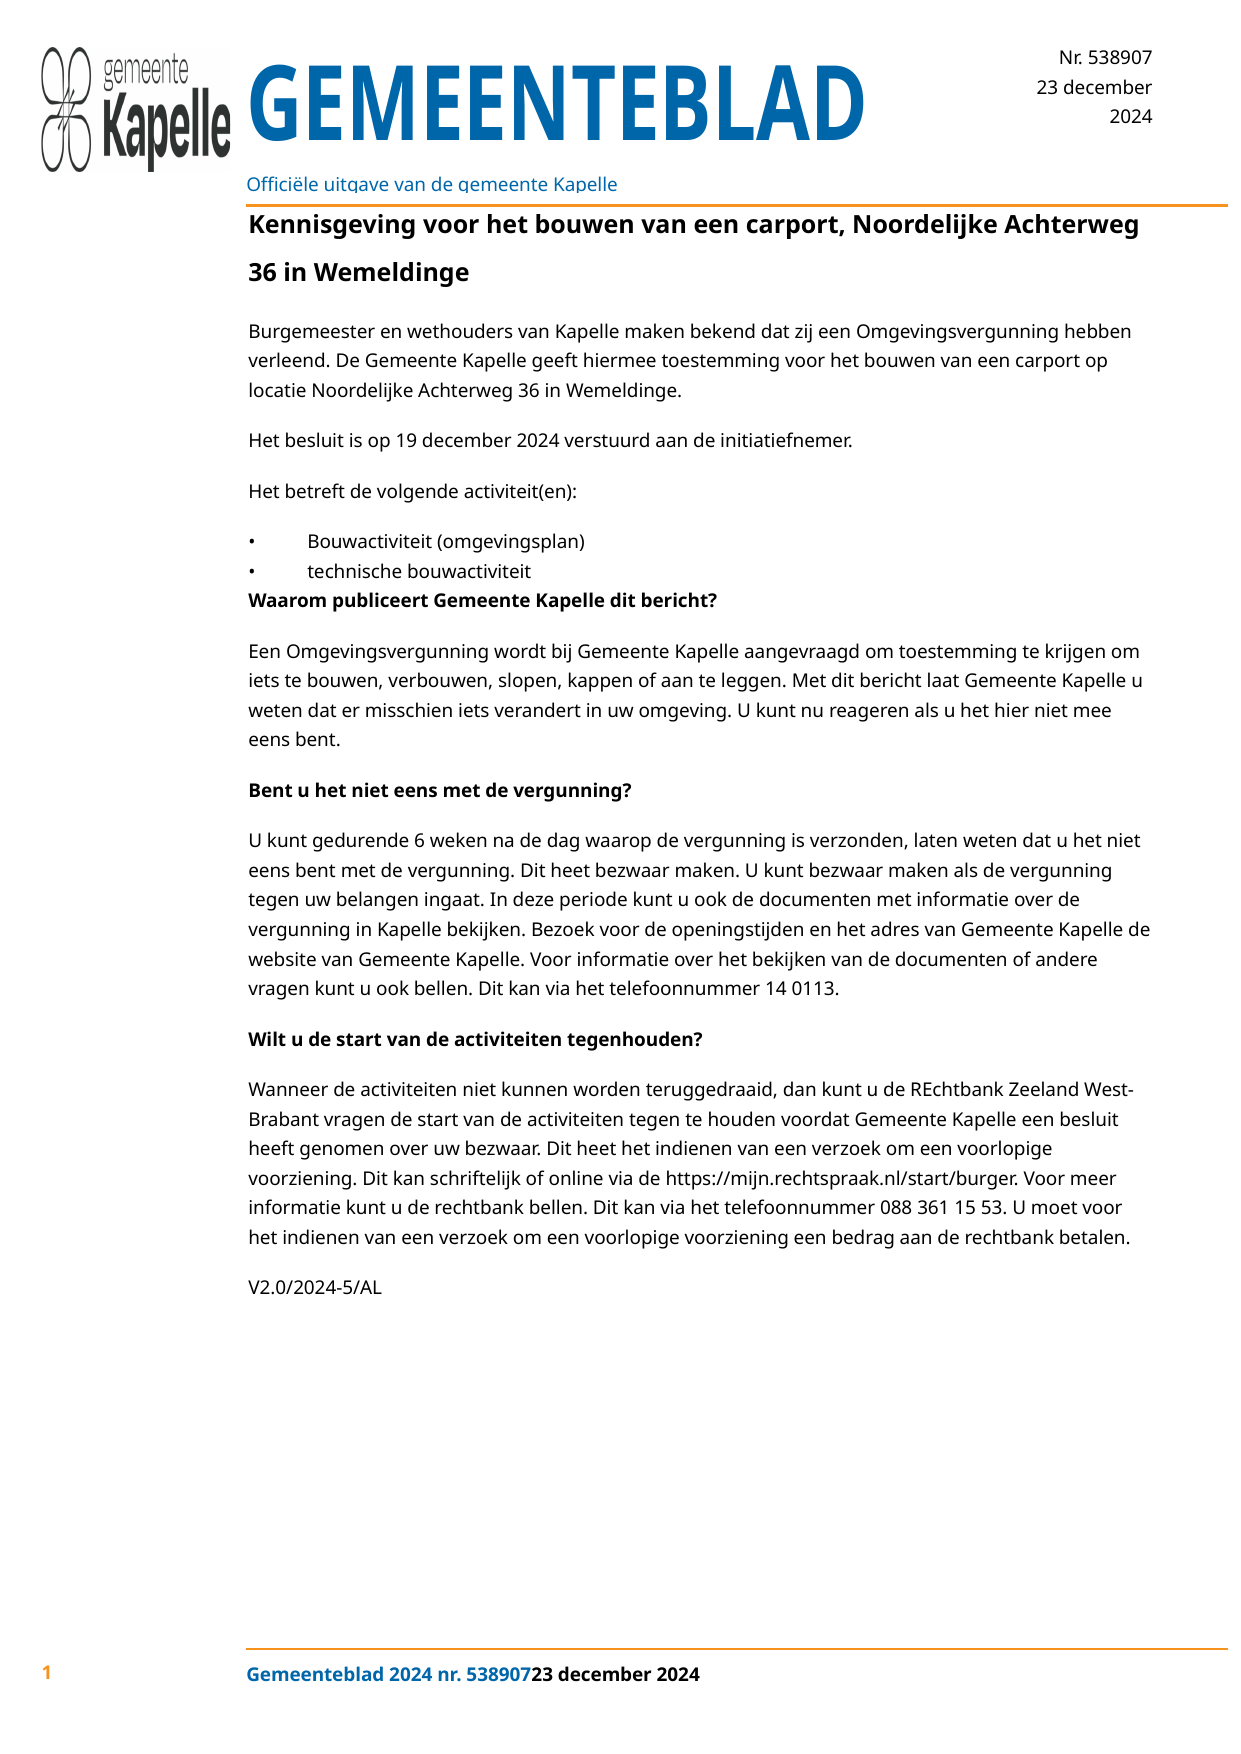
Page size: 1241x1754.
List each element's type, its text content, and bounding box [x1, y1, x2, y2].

text U kunt gedurende 6 weken na de dag waarop de vergunning is verzonden, laten weten dat u het niet eens bent met de vergunning. Dit heet bezwaar maken. U kunt bezwaar maken als de vergunning tegen uw belangen ingaat. In deze periode kunt u ook de documenten met informatie over de vergunning in Kapelle bekijken. Bezoek voor de openingstijden en het adres van Gemeente Kapelle de website van Gemeente Kapelle. Voor informatie over het bekijken van de documenten of andere vragen kunt u ook bellen. Dit kan via het telefoonnummer 14 0113. [248, 827, 1152, 1001]
picture [41, 47, 231, 172]
list Bouwactiviteit (omgevingsplan) [248, 528, 1152, 554]
text V2.0/2024-5/AL [248, 1274, 1152, 1300]
text Waarom publiceert Gemeente Kapelle dit bericht? [248, 587, 1152, 613]
text Burgemeester en wethouders van Kapelle maken bekend dat zij een Omgevingsvergunning hebben verleend. De Gemeente Kapelle geeft hiermee toestemming voor het bouwen van een carport op locatie Noordelijke Achterweg 36 in Wemeldinge. [248, 318, 1152, 403]
text Het besluit is op 19 december 2024 verstuurd aan de initiatiefnemer. [248, 427, 1152, 453]
text Wanneer de activiteiten niet kunnen worden teruggedraaid, dan kunt u de REchtbank Zeeland West-Brabant vragen de start van de activiteiten tegen te houden voordat Gemeente Kapelle een besluit heeft genomen over uw bezwaar. Dit heet het indienen van een verzoek om een voorlopige voorziening. Dit kan schriftelijk of online via de https://mijn.rechtspraak.nl/start/burger. Voor meer informatie kunt u de rechtbank bellen. Dit kan via het telefoonnummer 088 361 15 53. U moet voor het indienen van een verzoek om een voorlopige voorziening een bedrag aan de rechtbank betalen. [248, 1076, 1152, 1250]
list technische bouwactiviteit [248, 558, 1152, 584]
text Een Omgevingsvergunning wordt bij Gemeente Kapelle aangevraagd om toestemming te krijgen om iets te bouwen, verbouwen, slopen, kappen of aan te leggen. Met dit bericht laat Gemeente Kapelle u weten dat er misschien iets verandert in uw omgeving. U kunt nu reageren als u het hier niet mee eens bent. [248, 638, 1152, 752]
text Kennisgeving voor het bouwen van een carport, Noordelijke Achterweg 36 in Wemeldinge [248, 207, 1152, 288]
text Bent u het niet eens met de vergunning? [248, 777, 1152, 803]
text Wilt u de start van de activiteiten tegenhouden? [248, 1026, 1152, 1052]
text Het betreft de volgende activiteit(en): [248, 478, 1152, 504]
